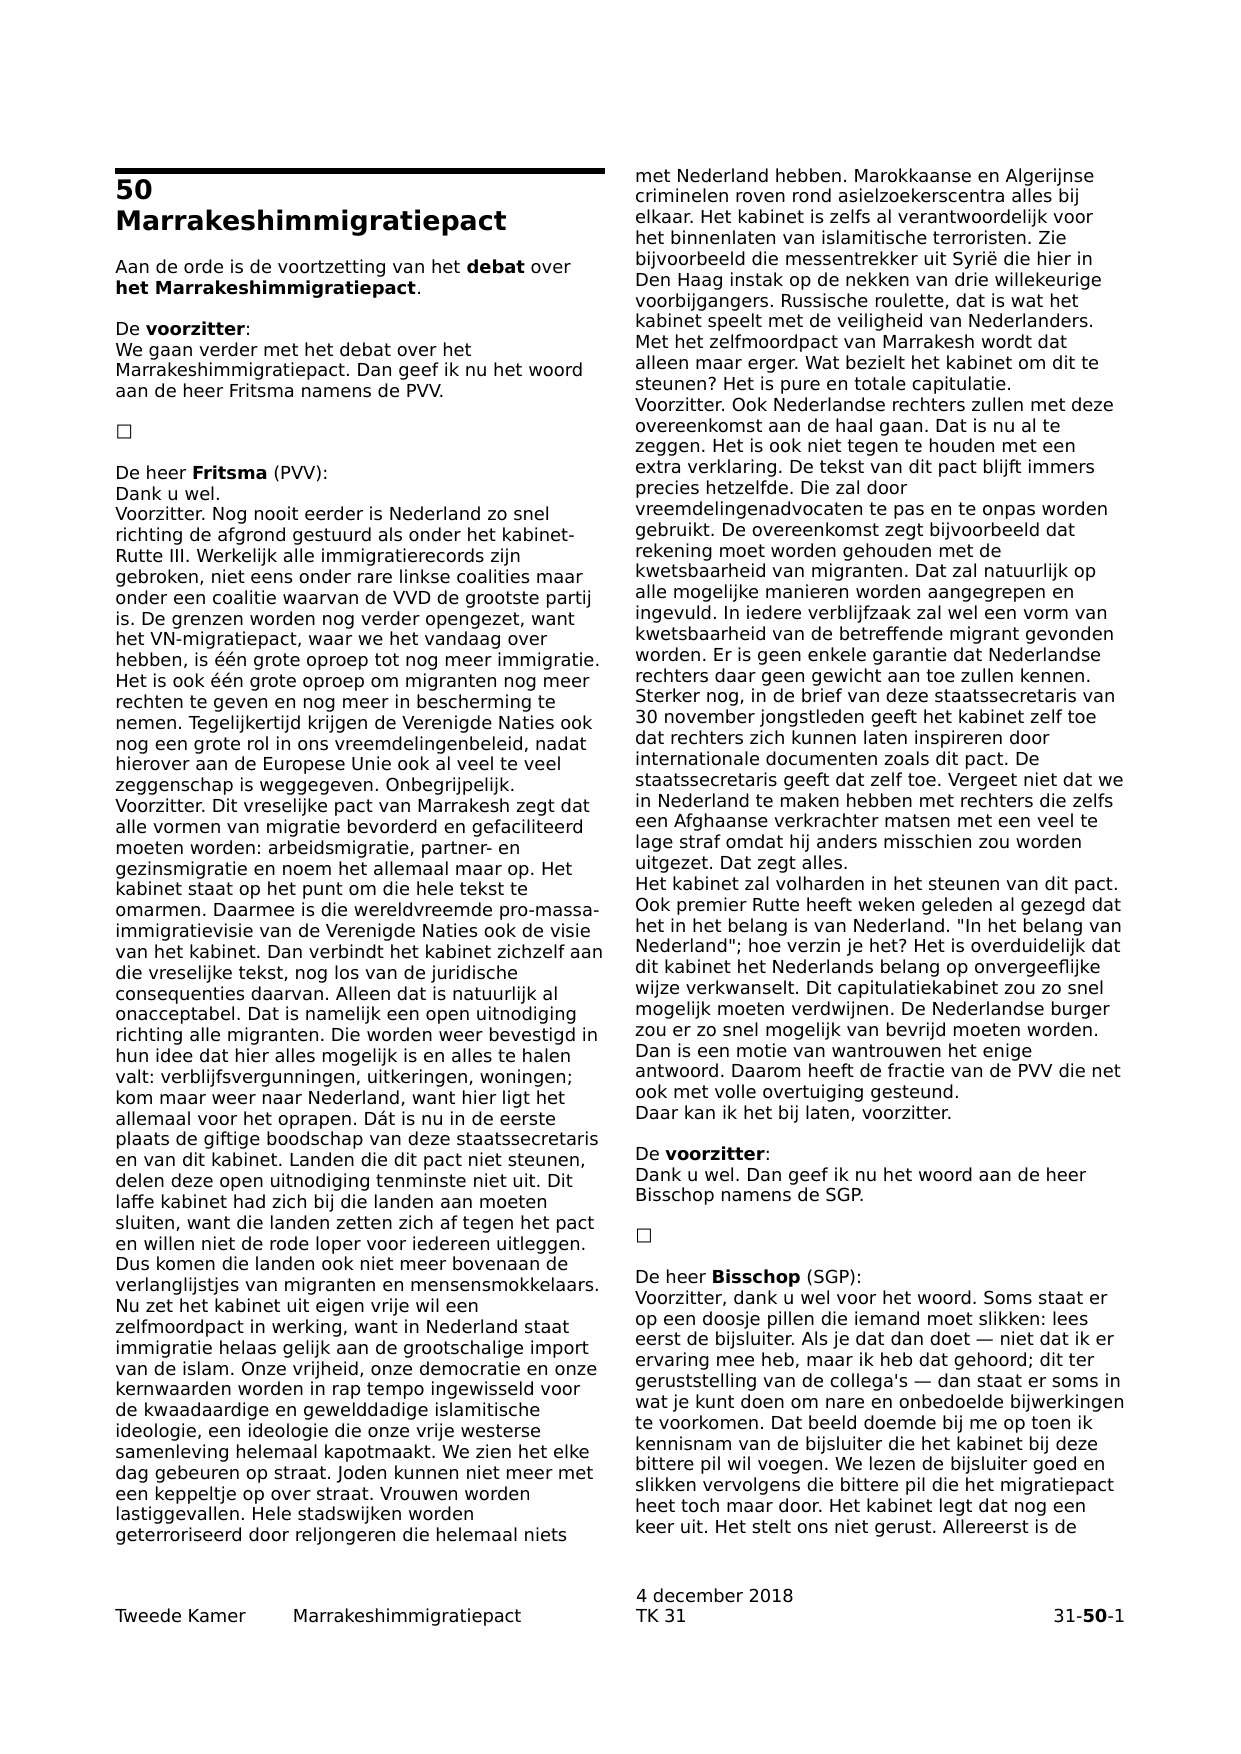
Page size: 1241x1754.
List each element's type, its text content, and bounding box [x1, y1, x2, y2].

text We gaan verder met het debat over het Marrakeshimmigratiepact. Dan geef ik nu het woord aan de heer Fritsma namens de PVV. [115, 339, 605, 402]
text Het kabinet zal volharden in het steunen van dit pact. Ook premier Rutte heeft weken geleden al gezegd dat het in het belang is van Nederland. "In het belang van Nederland"; hoe verzin je het? Het is overduidelijk dat dit kabinet het Nederlands belang op onvergeeflijke wijze verkwanselt. Dit capitulatiekabinet zou zo snel mogelijk moeten verdwijnen. De Nederlandse burger zou er zo snel mogelijk van bevrijd moeten worden. Dan is een motie van wantrouwen het enige antwoord. Daarom heeft de fractie van de PVV die net ook met volle overtuiging gesteund. [635, 874, 1125, 1103]
text De voorzitter: [115, 318, 605, 339]
text ⬜ [115, 422, 605, 442]
text De voorzitter: [635, 1144, 1125, 1164]
text Aan de orde is de voortzetting van het debat over het Marrakeshimmigratiepact. [115, 257, 605, 298]
text ⬜ [635, 1226, 1125, 1247]
text Dank u wel. Dan geef ik nu het woord aan de heer Bisschop namens de SGP. [635, 1164, 1125, 1206]
text Voorzitter. Nog nooit eerder is Nederland zo snel richting de afgrond gestuurd als onder het kabinet-Rutte III. Werkelijk alle immigratierecords zijn gebroken, niet eens onder rare linkse coalities maar onder een coalitie waarvan de VVD de grootste partij is. De grenzen worden nog verder opengezet, want het VN-migratiepact, waar we het vandaag over hebben, is één grote oproep tot nog meer immigratie. Het is ook één grote oproep om migranten nog meer rechten te geven en nog meer in bescherming te nemen. Tegelijkertijd krijgen de Verenigde Naties ook nog een grote rol in ons vreemdelingenbeleid, nadat hierover aan de Europese Unie ook al veel te veel zeggenschap is weggegeven. Onbegrijpelijk. [115, 504, 605, 796]
text De heer Bisschop (SGP): [635, 1267, 1125, 1287]
text De heer Fritsma (PVV): [115, 462, 605, 483]
text Voorzitter, dank u wel voor het woord. Soms staat er op een doosje pillen die iemand moet slikken: lees eerst de bijsluiter. Als je dat dan doet — niet dat ik er ervaring mee heb, maar ik heb dat gehoord; dit ter geruststelling van de collega's — dan staat er soms in wat je kunt doen om nare en onbedoelde bijwerkingen te voorkomen. Dat beeld doemde bij me op toen ik kennisnam van de bijsluiter die het kabinet bij deze bittere pil wil voegen. We lezen de bijsluiter goed en slikken vervolgens die bittere pil die het migratiepact heet toch maar door. Het kabinet legt dat nog een keer uit. Het stelt ons niet gerust. Allereerst is de [635, 1287, 1125, 1537]
text met Nederland hebben. Marokkaanse en Algerijnse criminelen roven rond asielzoekerscentra alles bij elkaar. Het kabinet is zelfs al verantwoordelijk voor het binnenlaten van islamitische terroristen. Zie bijvoorbeeld die messentrekker uit Syrië die hier in Den Haag instak op de nekken van drie willekeurige voorbijgangers. Russische roulette, dat is wat het kabinet speelt met de veiligheid van Nederlanders. Met het zelfmoordpact van Marrakesh wordt dat alleen maar erger. Wat bezielt het kabinet om dit te steunen? Het is pure en totale capitulatie. [635, 165, 1125, 394]
text Dank u wel. [115, 483, 605, 504]
text Voorzitter. Ook Nederlandse rechters zullen met deze overeenkomst aan de haal gaan. Dat is nu al te zeggen. Het is ook niet tegen te houden met een extra verklaring. De tekst van dit pact blijft immers precies hetzelfde. Die zal door vreemdelingenadvocaten te pas en te onpas worden gebruikt. De overeenkomst zegt bijvoorbeeld dat rekening moet worden gehouden met de kwetsbaarheid van migranten. Dat zal natuurlijk op alle mogelijke manieren worden aangegrepen en ingevuld. In iedere verblijfzaak zal wel een vorm van kwetsbaarheid van de betreffende migrant gevonden worden. Er is geen enkele garantie dat Nederlandse rechters daar geen gewicht aan toe zullen kennen. Sterker nog, in de brief van deze staatssecretaris van 30 november jongstleden geeft het kabinet zelf toe dat rechters zich kunnen laten inspireren door internationale documenten zoals dit pact. De staatssecretaris geeft dat zelf toe. Vergeet niet dat we in Nederland te maken hebben met rechters die zelfs een Afghaanse verkrachter matsen met een veel te lage straf omdat hij anders misschien zou worden uitgezet. Dat zegt alles. [635, 394, 1125, 874]
text Voorzitter. Dit vreselijke pact van Marrakesh zegt dat alle vormen van migratie bevorderd en gefaciliteerd moeten worden: arbeidsmigratie, partner- en gezinsmigratie en noem het allemaal maar op. Het kabinet staat op het punt om die hele tekst te omarmen. Daarmee is die wereldvreemde pro-massa-immigratievisie van de Verenigde Naties ook de visie van het kabinet. Dan verbindt het kabinet zichzelf aan die vreselijke tekst, nog los van de juridische consequenties daarvan. Alleen dat is natuurlijk al onacceptabel. Dat is namelijk een open uitnodiging richting alle migranten. Die worden weer bevestigd in hun idee dat hier alles mogelijk is en alles te halen valt: verblijfsvergunningen, uitkeringen, woningen; kom maar weer naar Nederland, want hier ligt het allemaal voor het oprapen. Dát is nu in de eerste plaats de giftige boodschap van deze staatssecretaris en van dit kabinet. Landen die dit pact niet steunen, delen deze open uitnodiging tenminste niet uit. Dit laffe kabinet had zich bij die landen aan moeten sluiten, want die landen zetten zich af tegen het pact en willen niet de rode loper voor iedereen uitleggen. Dus komen die landen ook niet meer bovenaan de verlanglijstjes van migranten en mensensmokkelaars. [115, 796, 605, 1296]
text Daar kan ik het bij laten, voorzitter. [635, 1103, 1125, 1124]
text Nu zet het kabinet uit eigen vrije wil een zelfmoordpact in werking, want in Nederland staat immigratie helaas gelijk aan de grootschalige import van de islam. Onze vrijheid, onze democratie en onze kernwaarden worden in rap tempo ingewisseld voor de kwaadaardige en gewelddadige islamitische ideologie, een ideologie die onze vrije westerse samenleving helemaal kapotmaakt. We zien het elke dag gebeuren op straat. Joden kunnen niet meer met een keppeltje op over straat. Vrouwen worden lastiggevallen. Hele stadswijken worden geterroriseerd door reljongeren die helemaal niets [115, 1296, 605, 1546]
title 50 Marrakeshimmigratiepact [115, 174, 605, 237]
